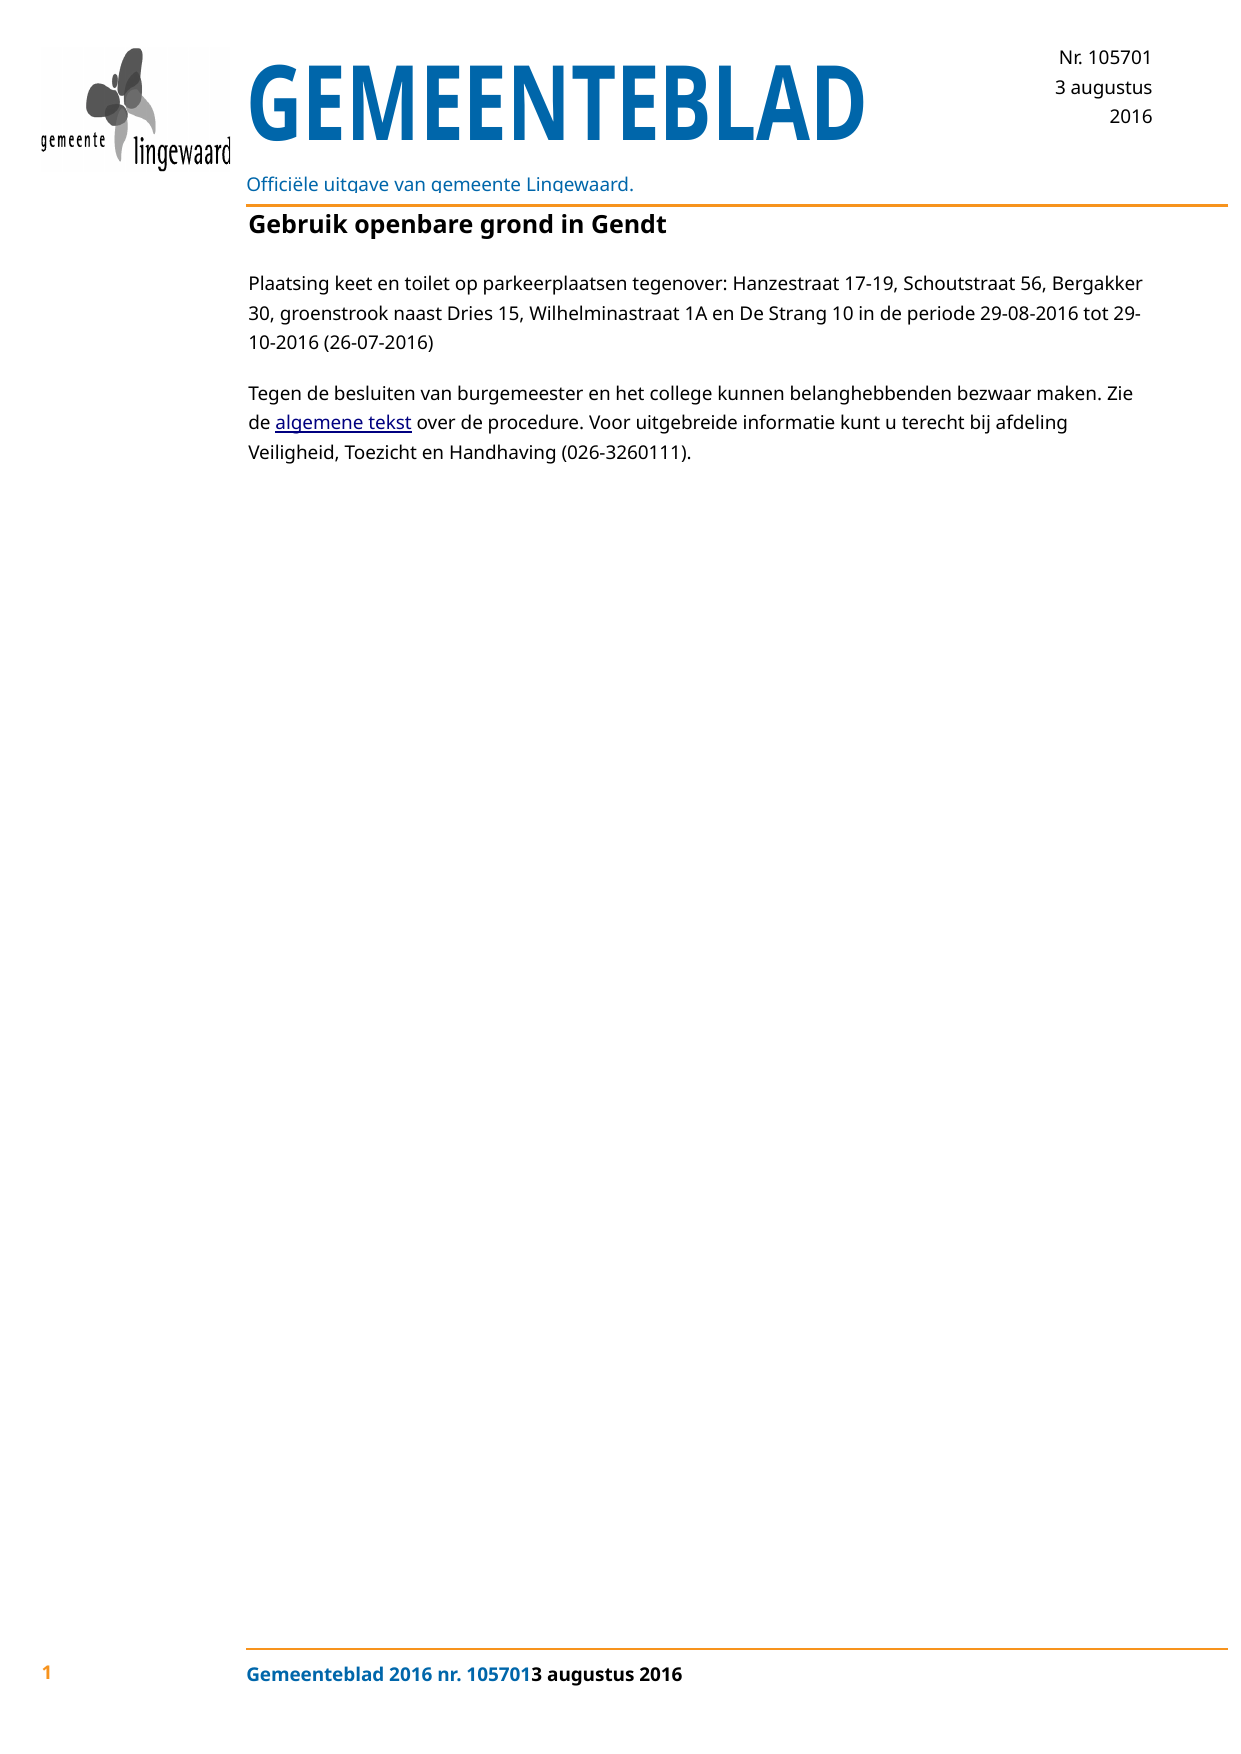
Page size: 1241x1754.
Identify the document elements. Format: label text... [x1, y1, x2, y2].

picture [41, 47, 231, 172]
text Tegen de besluiten van burgemeester en het college kunnen belanghebbenden bezwaar maken. Zie de algemene tekst over de procedure. Voor uitgebreide informatie kunt u terecht bij afdeling Veiligheid, Toezicht en Handhaving (026-3260111). [248, 380, 1152, 465]
text Plaatsing keet en toilet op parkeerplaatsen tegenover: Hanzestraat 17-19, Schoutstraat 56, Bergakker 30, groenstrook naast Dries 15, Wilhelminastraat 1A en De Strang 10 in de periode 29-08-2016 tot 29-10-2016 (26-07-2016) [248, 270, 1152, 355]
text Gebruik openbare grond in Gendt [248, 207, 1152, 241]
